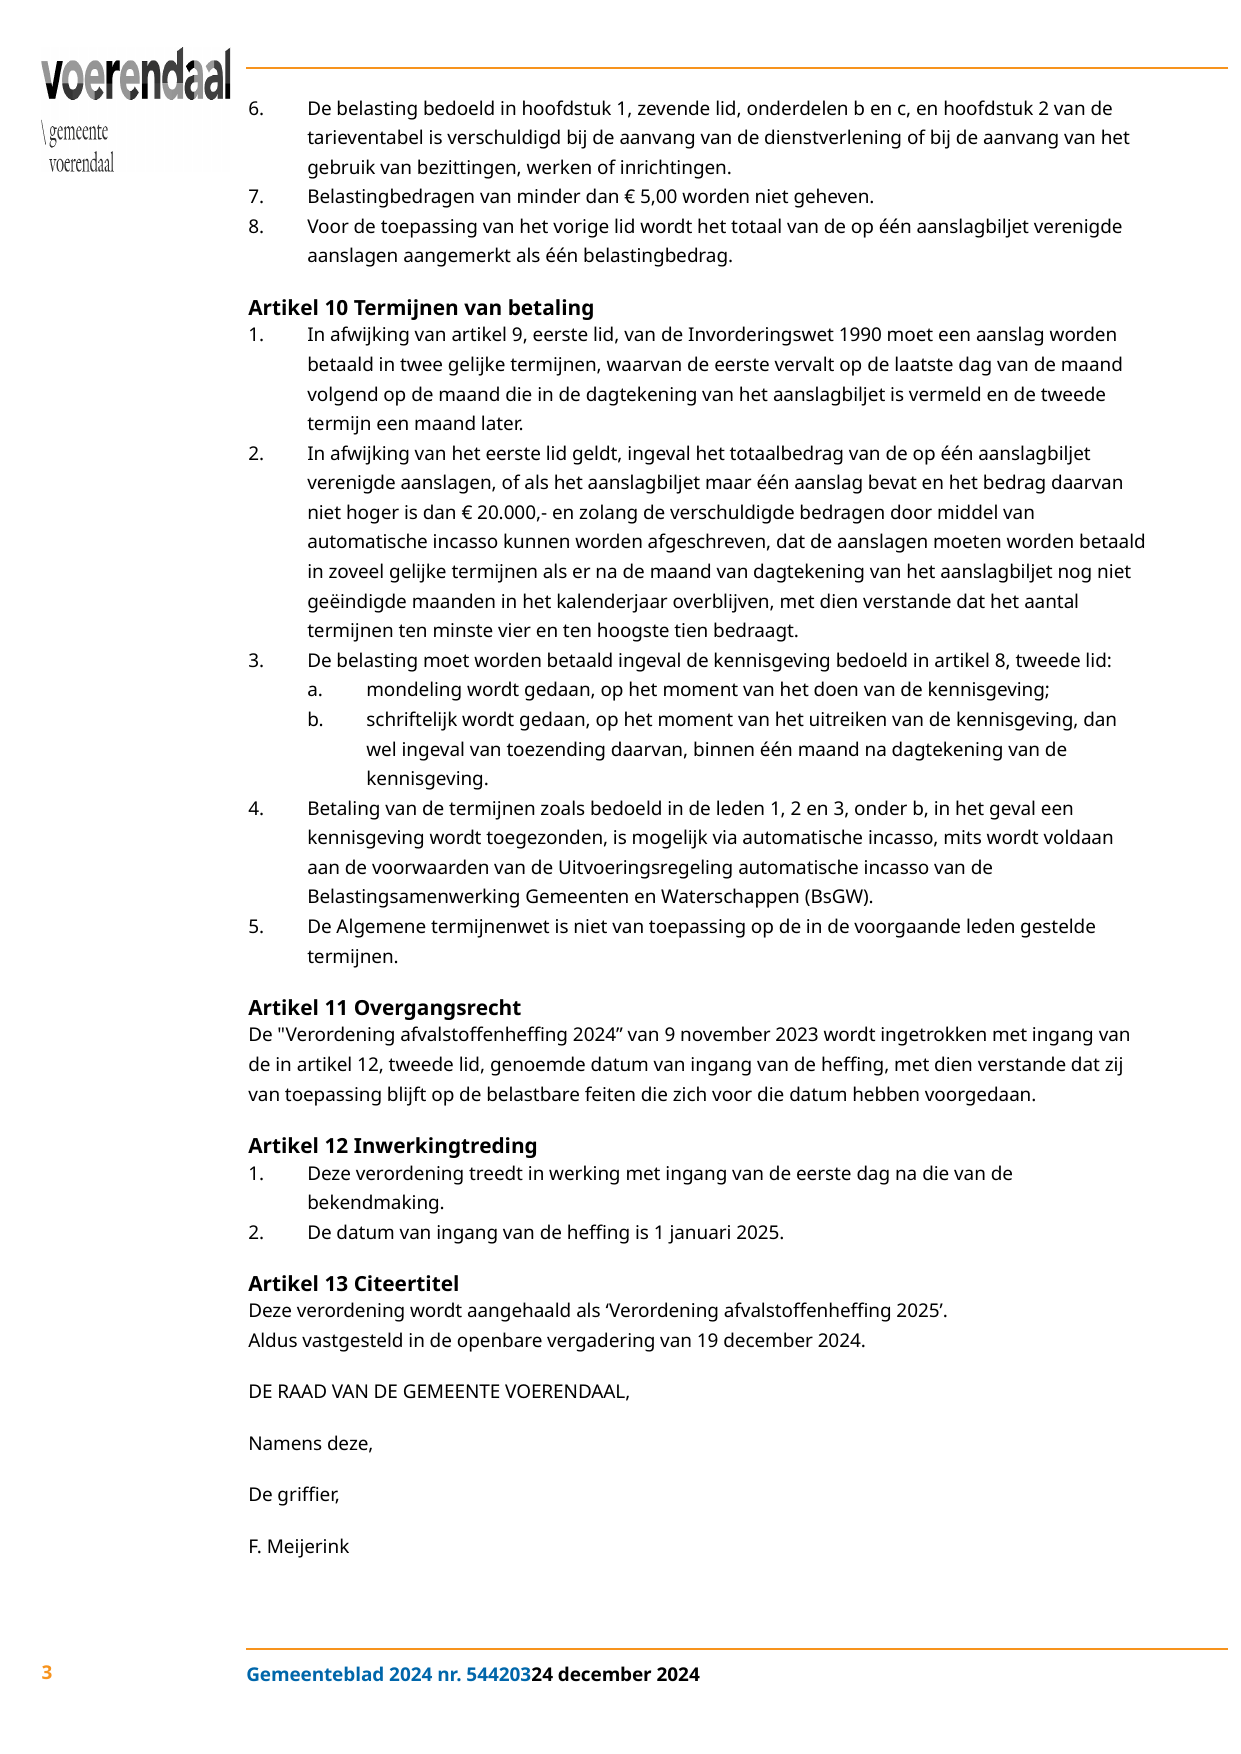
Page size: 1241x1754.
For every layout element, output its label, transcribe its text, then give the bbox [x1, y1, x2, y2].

list In afwijking van artikel 9, eerste lid, van de Invorderingswet 1990 moet een aanslag worden betaald in twee gelijke termijnen, waarvan de eerste vervalt op de laatste dag van de maand volgend op de maand die in de dagtekening van het aanslagbiljet is vermeld en de tweede termijn een maand later. [248, 322, 1152, 436]
list De belasting moet worden betaald ingeval de kennisgeving bedoeld in artikel 8, tweede lid: [248, 647, 1152, 673]
list Voor de toepassing van het vorige lid wordt het totaal van de op één aanslagbiljet verenigde aanslagen aangemerkt als één belastingbedrag. [248, 213, 1152, 268]
text DE RAAD VAN DE GEMEENTE VOERENDAAL, [248, 1379, 1152, 1404]
text De "Verordening afvalstoffenheffing 2024” van 9 november 2023 wordt ingetrokken met ingang van de in artikel 12, tweede lid, genoemde datum van ingang van de heffing, met dien verstande dat zij van toepassing blijft op de belastbare feiten die zich voor die datum hebben voorgedaan. [248, 1022, 1152, 1107]
list De datum van ingang van de heffing is 1 januari 2025. [248, 1219, 1152, 1244]
text Artikel 12 Inwerkingtreding [248, 1131, 1152, 1160]
list In afwijking van het eerste lid geldt, ingeval het totaalbedrag van de op één aanslagbiljet verenigde aanslagen, of als het aanslagbiljet maar één aanslag bevat en het bedrag daarvan niet hoger is dan € 20.000,- en zolang de verschuldigde bedragen door middel van automatische incasso kunnen worden afgeschreven, dat de aanslagen moeten worden betaald in zoveel gelijke termijnen als er na de maand van dagtekening van het aanslagbiljet nog niet geëindigde maanden in het kalenderjaar overblijven, met dien verstande dat het aantal termijnen ten minste vier en ten hoogste tien bedraagt. [248, 440, 1152, 643]
text Namens deze, [248, 1430, 1152, 1456]
list Betaling van de termijnen zoals bedoeld in de leden 1, 2 en 3, onder b, in het geval een kennisgeving wordt toegezonden, is mogelijk via automatische incasso, mits wordt voldaan aan de voorwaarden van de Uitvoeringsregeling automatische incasso van de Belastingsamenwerking Gemeenten en Waterschappen (BsGW). [248, 795, 1152, 909]
text F. Meijerink [248, 1533, 1152, 1559]
list De belasting bedoeld in hoofdstuk 1, zevende lid, onderdelen b en c, en hoofdstuk 2 van de tarieventabel is verschuldigd bij de aanvang van de dienstverlening of bij de aanvang van het gebruik van bezittingen, werken of inrichtingen. [248, 95, 1152, 180]
text De griffier, [248, 1482, 1152, 1507]
list Deze verordening treedt in werking met ingang van de eerste dag na die van de bekendmaking. [248, 1160, 1152, 1215]
list mondeling wordt gedaan, op het moment van het doen van de kennisgeving; [307, 677, 1152, 702]
list schriftelijk wordt gedaan, op het moment van het uitreiken van de kennisgeving, dan wel ingeval van toezending daarvan, binnen één maand na dagtekening van de kennisgeving. [307, 706, 1152, 791]
text Aldus vastgesteld in de openbare vergadering van 19 december 2024. [248, 1327, 1152, 1353]
list De Algemene termijnenwet is niet van toepassing op de in de voorgaande leden gestelde termijnen. [248, 913, 1152, 968]
text Deze verordening wordt aangehaald als ‘Verordening afvalstoffenheffing 2025’. [248, 1298, 1152, 1323]
text Artikel 11 Overgangsrecht [248, 993, 1152, 1022]
text Artikel 10 Termijnen van betaling [248, 293, 1152, 322]
text Artikel 13 Citeertitel [248, 1269, 1152, 1298]
list Belastingbedragen van minder dan € 5,00 worden niet geheven. [248, 183, 1152, 209]
picture [41, 47, 231, 172]
